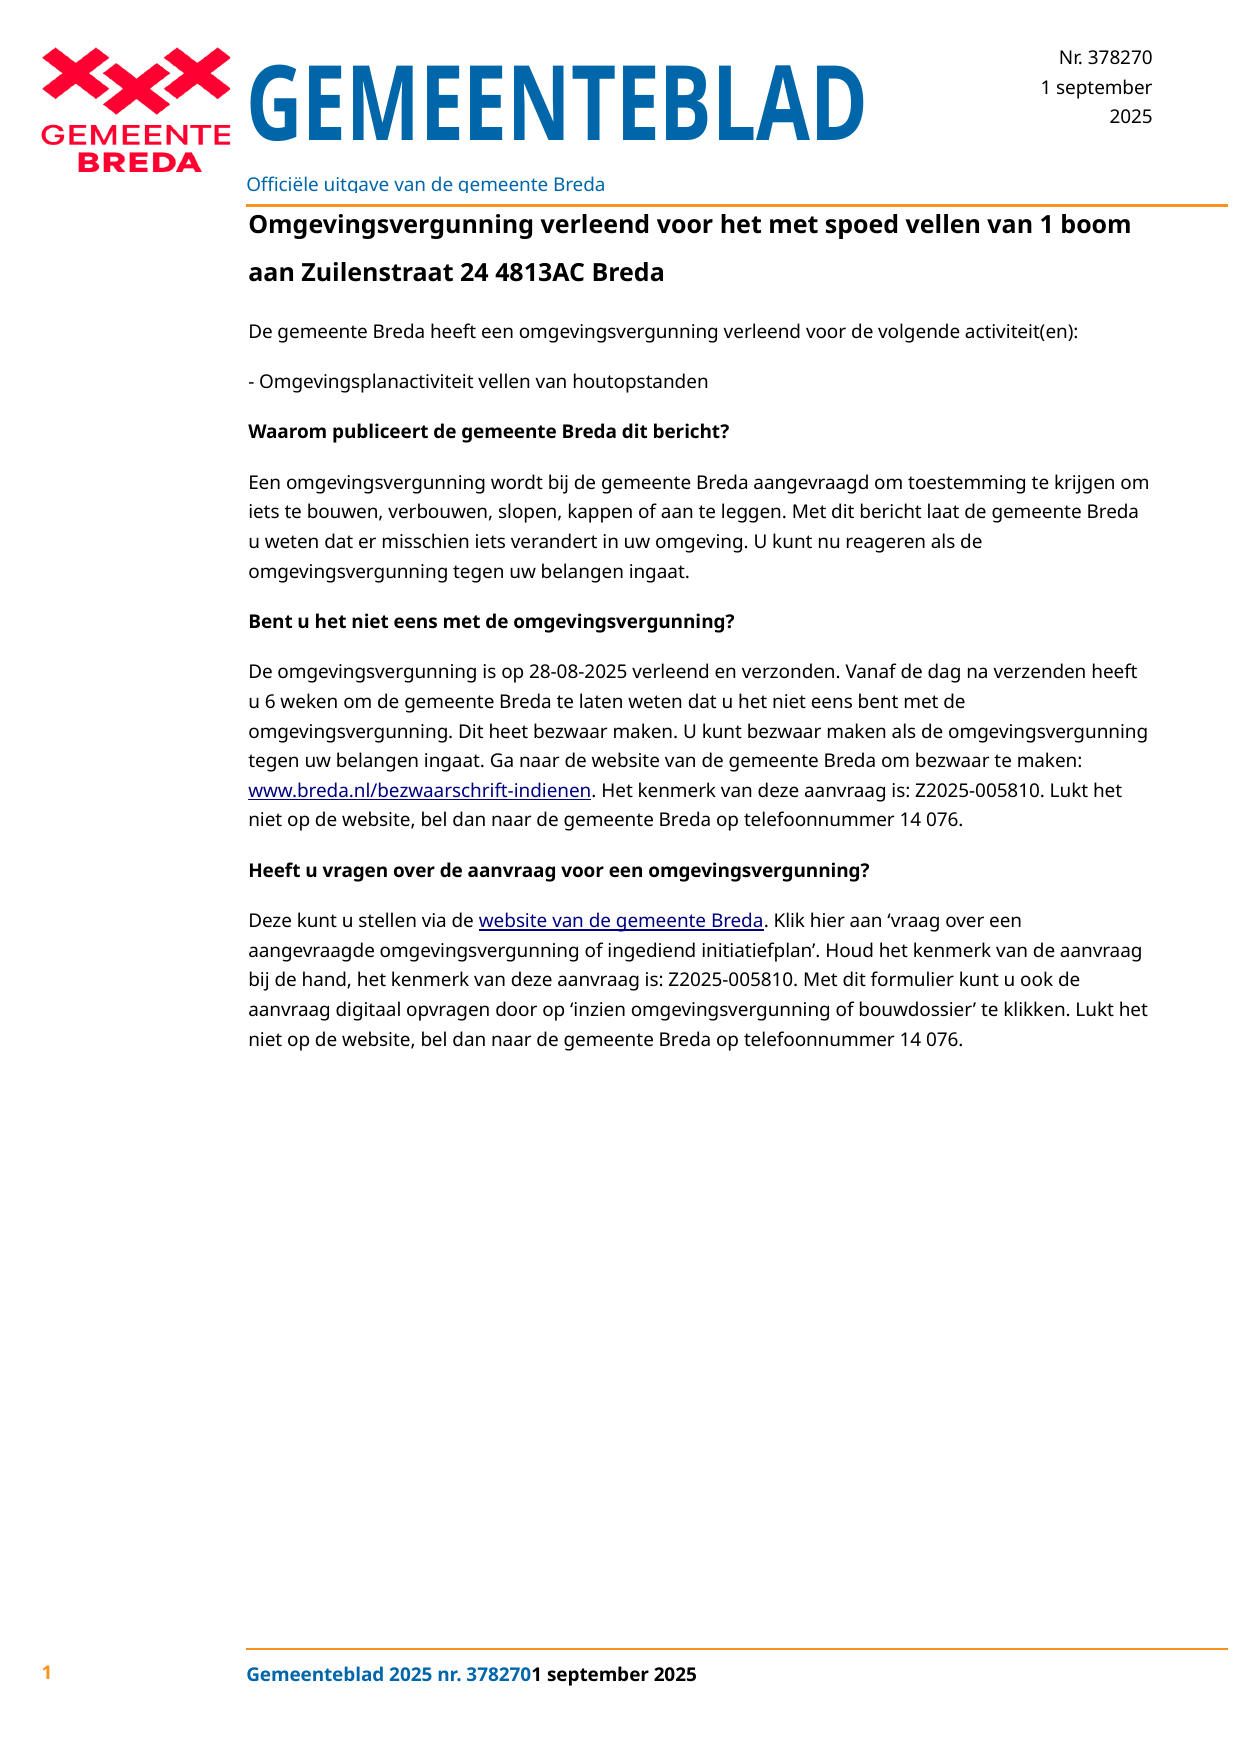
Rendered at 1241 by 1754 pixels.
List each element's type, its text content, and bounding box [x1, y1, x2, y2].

text Heeft u vragen over de aanvraag voor een omgevingsvergunning? [248, 857, 1152, 883]
text Waarom publiceert de gemeente Breda dit bericht? [248, 419, 1152, 444]
text De omgevingsvergunning is op 28-08-2025 verleend en verzonden. Vanaf de dag na verzenden heeft u 6 weken om de gemeente Breda te laten weten dat u het niet eens bent met de omgevingsvergunning. Dit heet bezwaar maken. U kunt bezwaar maken als de omgevingsvergunning tegen uw belangen ingaat. Ga naar de website van de gemeente Breda om bezwaar te maken: www.breda.nl/bezwaarschrift-indienen. Het kenmerk van deze aanvraag is: Z2025-005810. Lukt het niet op de website, bel dan naar de gemeente Breda op telefoonnummer 14 076. [248, 659, 1152, 832]
text De gemeente Breda heeft een omgevingsvergunning verleend voor de volgende activiteit(en): [248, 318, 1152, 344]
text - Omgevingsplanactiviteit vellen van houtopstanden [248, 368, 1152, 394]
picture [41, 47, 231, 172]
text Deze kunt u stellen via de website van de gemeente Breda. Klik hier aan ‘vraag over een aangevraagde omgevingsvergunning of ingediend initiatiefplan’. Houd het kenmerk van de aanvraag bij de hand, het kenmerk van deze aanvraag is: Z2025-005810. Met dit formulier kunt u ook de aanvraag digitaal opvragen door op ‘inzien omgevingsvergunning of bouwdossier’ te klikken. Lukt het niet op de website, bel dan naar de gemeente Breda op telefoonnummer 14 076. [248, 907, 1152, 1052]
text Een omgevingsvergunning wordt bij de gemeente Breda aangevraagd om toestemming te krijgen om iets te bouwen, verbouwen, slopen, kappen of aan te leggen. Met dit bericht laat de gemeente Breda u weten dat er misschien iets verandert in uw omgeving. U kunt nu reageren als de omgevingsvergunning tegen uw belangen ingaat. [248, 469, 1152, 584]
text Bent u het niet eens met de omgevingsvergunning? [248, 608, 1152, 634]
text Omgevingsvergunning verleend voor het met spoed vellen van 1 boom aan Zuilenstraat 24 4813AC Breda [248, 207, 1152, 288]
